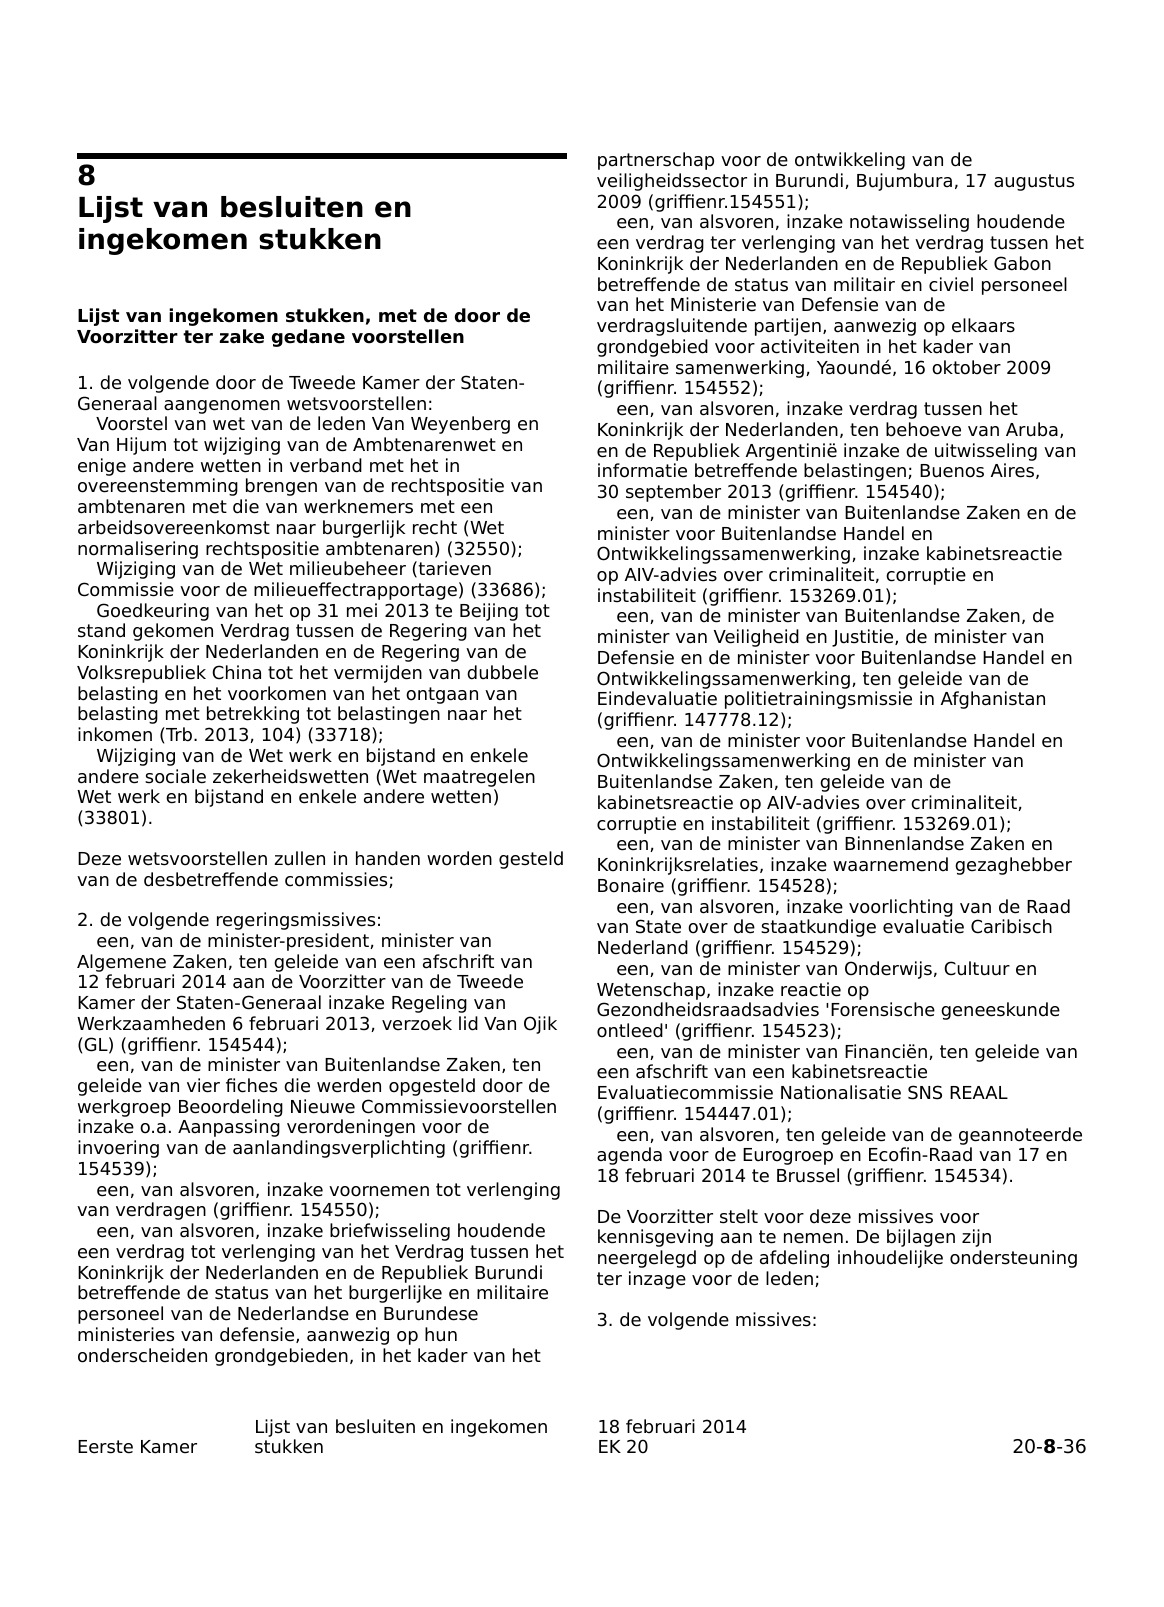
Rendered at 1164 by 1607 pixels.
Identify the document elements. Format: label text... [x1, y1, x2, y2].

text Voorstel van wet van de leden Van Weyenberg en Van Hijum tot wijziging van de Ambtenarenwet en enige andere wetten in verband met het in overeenstemming brengen van de rechtspositie van ambtenaren met die van werknemers met een arbeidsovereenkomst naar burgerlijk recht (Wet normalisering rechtspositie ambtenaren) (32550); [77, 414, 567, 559]
text een, van de minister van Buitenlandse Zaken, ten geleide van vier fiches die werden opgesteld door de werkgroep Beoordeling Nieuwe Commissievoorstellen inzake o.a. Aanpassing verordeningen voor de invoering van de aanlandingsverplichting (griffienr. 154539); [77, 1055, 567, 1179]
text 3. de volgende missives: [596, 1309, 1087, 1330]
title 8 Lijst van besluiten en ingekomen stukken [77, 159, 567, 256]
text 1. de volgende door de Tweede Kamer der Staten-Generaal aangenomen wetsvoorstellen: [77, 373, 567, 414]
text een, van alsvoren, inzake briefwisseling houdende een verdrag tot verlenging van het Verdrag tussen het Koninkrijk der Nederlanden en de Republiek Burundi betreffende de status van het burgerlijke en militaire personeel van de Nederlandse en Burundese ministeries van defensie, aanwezig op hun onderscheiden grondgebieden, in het kader van het [77, 1221, 567, 1366]
text partnerschap voor de ontwikkeling van de veiligheidssector in Burundi, Bujumbura, 17 augustus 2009 (griffienr.154551); [596, 150, 1087, 212]
text een, van alsvoren, inzake verdrag tussen het Koninkrijk der Nederlanden, ten behoeve van Aruba, en de Republiek Argentinië inzake de uitwisseling van informatie betreffende belastingen; Buenos Aires, 30 september 2013 (griffienr. 154540); [596, 399, 1087, 503]
text een, van alsvoren, inzake voorlichting van de Raad van State over de staatkundige evaluatie Caribisch Nederland (griffienr. 154529); [596, 896, 1087, 959]
text een, van alsvoren, ten geleide van de geannoteerde agenda voor de Eurogroep en Ecofin-Raad van 17 en 18 februari 2014 te Brussel (griffienr. 154534). [596, 1124, 1087, 1187]
text een, van de minister van Financiën, ten geleide van een afschrift van een kabinetsreactie Evaluatiecommissie Nationalisatie SNS REAAL (griffienr. 154447.01); [596, 1042, 1087, 1124]
text Deze wetsvoorstellen zullen in handen worden gesteld van de desbetreffende commissies; [77, 849, 567, 890]
text een, van de minister van Binnenlandse Zaken en Koninkrijksrelaties, inzake waarnemend gezaghebber Bonaire (griffienr. 154528); [596, 834, 1087, 896]
text een, van alsvoren, inzake voornemen tot verlenging van verdragen (griffienr. 154550); [77, 1179, 567, 1221]
text een, van de minister van Onderwijs, Cultuur en Wetenschap, inzake reactie op Gezondheidsraadsadvies 'Forensische geneeskunde ontleed' (griffienr. 154523); [596, 959, 1087, 1042]
text een, van de minister voor Buitenlandse Handel en Ontwikkelingssamenwerking en de minister van Buitenlandse Zaken, ten geleide van de kabinetsreactie op AIV-advies over criminaliteit, corruptie en instabiliteit (griffienr. 153269.01); [596, 731, 1087, 834]
subtitle Lijst van ingekomen stukken, met de door de Voorzitter ter zake gedane voorstellen [77, 306, 567, 348]
text De Voorzitter stelt voor deze missives voor kennisgeving aan te nemen. De bijlagen zijn neergelegd op de afdeling inhoudelijke ondersteuning ter inzage voor de leden; [596, 1207, 1087, 1289]
text 2. de volgende regeringsmissives: [77, 910, 567, 931]
text Wijziging van de Wet milieubeheer (tarieven Commissie voor de milieueffectrapportage) (33686); [77, 559, 567, 601]
text een, van de minister van Buitenlandse Zaken, de minister van Veiligheid en Justitie, de minister van Defensie en de minister voor Buitenlandse Handel en Ontwikkelingssamenwerking, ten geleide van de Eindevaluatie politietrainingsmissie in Afghanistan (griffienr. 147778.12); [596, 606, 1087, 731]
text een, van de minister van Buitenlandse Zaken en de minister voor Buitenlandse Handel en Ontwikkelingssamenwerking, inzake kabinetsreactie op AIV-advies over criminaliteit, corruptie en instabiliteit (griffienr. 153269.01); [596, 503, 1087, 606]
text een, van de minister-president, minister van Algemene Zaken, ten geleide van een afschrift van 12 februari 2014 aan de Voorzitter van de Tweede Kamer der Staten-Generaal inzake Regeling van Werkzaamheden 6 februari 2013, verzoek lid Van Ojik (GL) (griffienr. 154544); [77, 931, 567, 1055]
text Wijziging van de Wet werk en bijstand en enkele andere sociale zekerheidswetten (Wet maatregelen Wet werk en bijstand en enkele andere wetten) (33801). [77, 746, 567, 829]
text een, van alsvoren, inzake notawisseling houdende een verdrag ter verlenging van het verdrag tussen het Koninkrijk der Nederlanden en de Republiek Gabon betreffende de status van militair en civiel personeel van het Ministerie van Defensie van de verdragsluitende partijen, aanwezig op elkaars grondgebied voor activiteiten in het kader van militaire samenwerking, Yaoundé, 16 oktober 2009 (griffienr. 154552); [596, 212, 1087, 399]
text Goedkeuring van het op 31 mei 2013 te Beijing tot stand gekomen Verdrag tussen de Regering van het Koninkrijk der Nederlanden en de Regering van de Volksrepubliek China tot het vermijden van dubbele belasting en het voorkomen van het ontgaan van belasting met betrekking tot belastingen naar het inkomen (Trb. 2013, 104) (33718); [77, 601, 567, 746]
